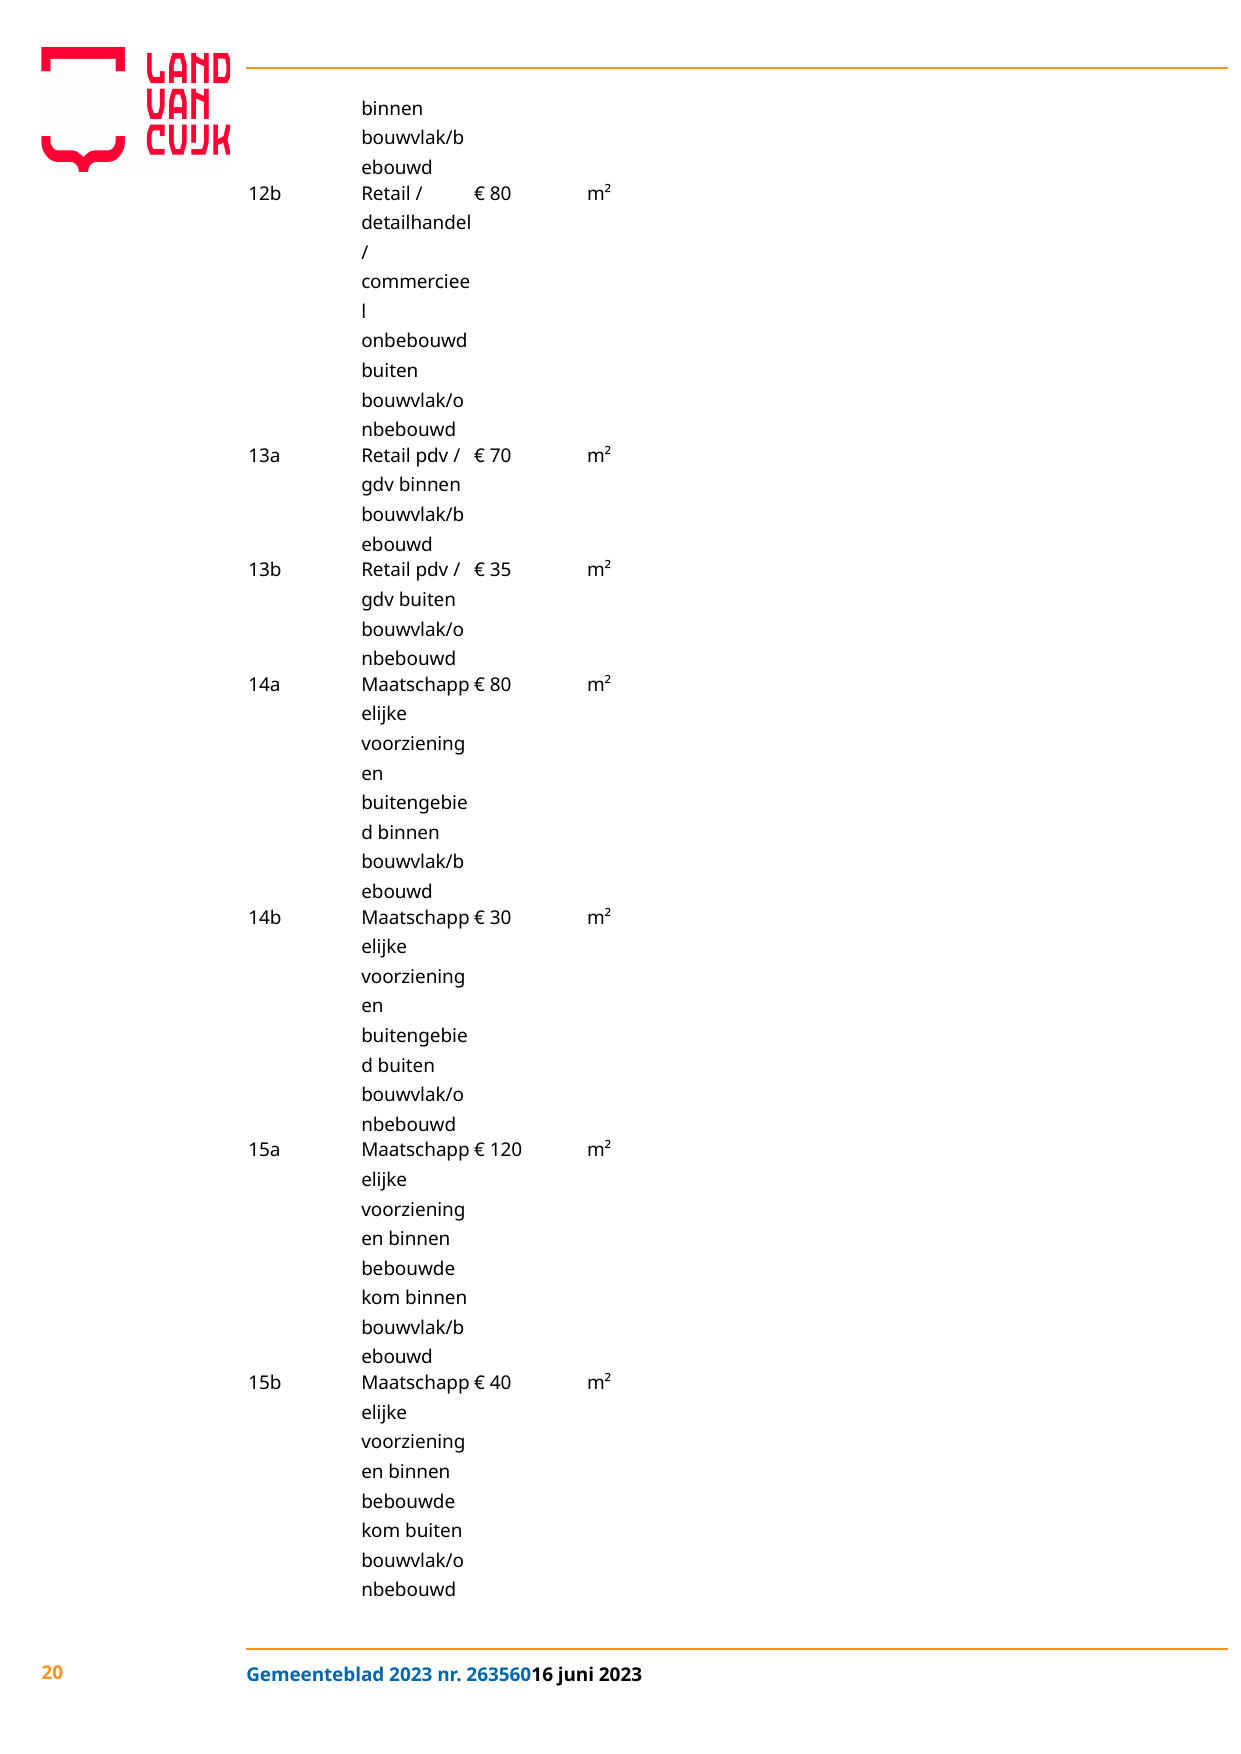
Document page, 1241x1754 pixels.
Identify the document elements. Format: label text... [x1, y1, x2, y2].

table_cell [474, 95, 587, 180]
table_cell [1039, 904, 1152, 1137]
table_cell [1039, 1370, 1152, 1602]
table_cell [926, 1370, 1038, 1602]
table_cell m² [587, 1370, 700, 1602]
table_cell [587, 95, 700, 180]
table_cell m² [587, 1137, 700, 1369]
table_cell € 70 [474, 442, 587, 557]
table_cell binnen bouwvlak/bebouwd [361, 95, 474, 180]
table_cell 15a [248, 1137, 361, 1369]
table_cell 12b [248, 180, 361, 442]
table_cell [1039, 95, 1152, 180]
table_cell 14a [248, 671, 361, 904]
table_cell [1039, 557, 1152, 671]
table_cell [700, 671, 813, 904]
table_cell [248, 95, 361, 180]
table_cell [813, 671, 926, 904]
table_cell [700, 1370, 813, 1602]
table_cell Maatschappelijke voorzieningen binnen bebouwde kom binnen bouwvlak/bebouwd [361, 1137, 474, 1369]
table_cell [700, 1137, 813, 1369]
table_cell € 80 [474, 671, 587, 904]
table_cell Retail pdv / gdv buiten bouwvlak/onbebouwd [361, 557, 474, 671]
table_cell [926, 1137, 1038, 1369]
table_cell Maatschappelijke voorzieningen buitengebied binnen bouwvlak/bebouwd [361, 671, 474, 904]
table_cell m² [587, 904, 700, 1137]
table_cell [1039, 1137, 1152, 1369]
table_cell m² [587, 557, 700, 671]
table_cell [700, 557, 813, 671]
table_cell [813, 904, 926, 1137]
table_cell 13a [248, 442, 361, 557]
table_cell [813, 95, 926, 180]
table_cell m² [587, 180, 700, 442]
table_cell [813, 442, 926, 557]
table_cell € 80 [474, 180, 587, 442]
table_cell 13b [248, 557, 361, 671]
table_cell [1039, 442, 1152, 557]
table_cell € 40 [474, 1370, 587, 1602]
table_cell [813, 180, 926, 442]
table_cell [926, 904, 1038, 1137]
table_cell Retail / detailhandel / commercieel onbebouwd buiten bouwvlak/onbebouwd [361, 180, 474, 442]
table_cell € 120 [474, 1137, 587, 1369]
table_cell 14b [248, 904, 361, 1137]
table_cell € 35 [474, 557, 587, 671]
table_cell Maatschappelijke voorzieningen binnen bebouwde kom buiten bouwvlak/onbebouwd [361, 1370, 474, 1602]
table_cell Retail pdv / gdv binnen bouwvlak/bebouwd [361, 442, 474, 557]
table_cell [700, 95, 813, 180]
table_cell € 30 [474, 904, 587, 1137]
table_cell [813, 1137, 926, 1369]
table_cell 15b [248, 1370, 361, 1602]
table_cell [1039, 671, 1152, 904]
table_cell [700, 180, 813, 442]
table_cell [926, 180, 1038, 442]
table_cell m² [587, 442, 700, 557]
table_cell [926, 671, 1038, 904]
table_cell m² [587, 671, 700, 904]
table_cell [700, 904, 813, 1137]
table_cell [926, 95, 1038, 180]
table_cell Maatschappelijke voorzieningen buitengebied buiten bouwvlak/onbebouwd [361, 904, 474, 1137]
table_cell [1039, 180, 1152, 442]
table_cell [813, 1370, 926, 1602]
table_cell [700, 442, 813, 557]
table_cell [813, 557, 926, 671]
table_cell [926, 557, 1038, 671]
picture [41, 47, 231, 172]
table_cell [926, 442, 1038, 557]
